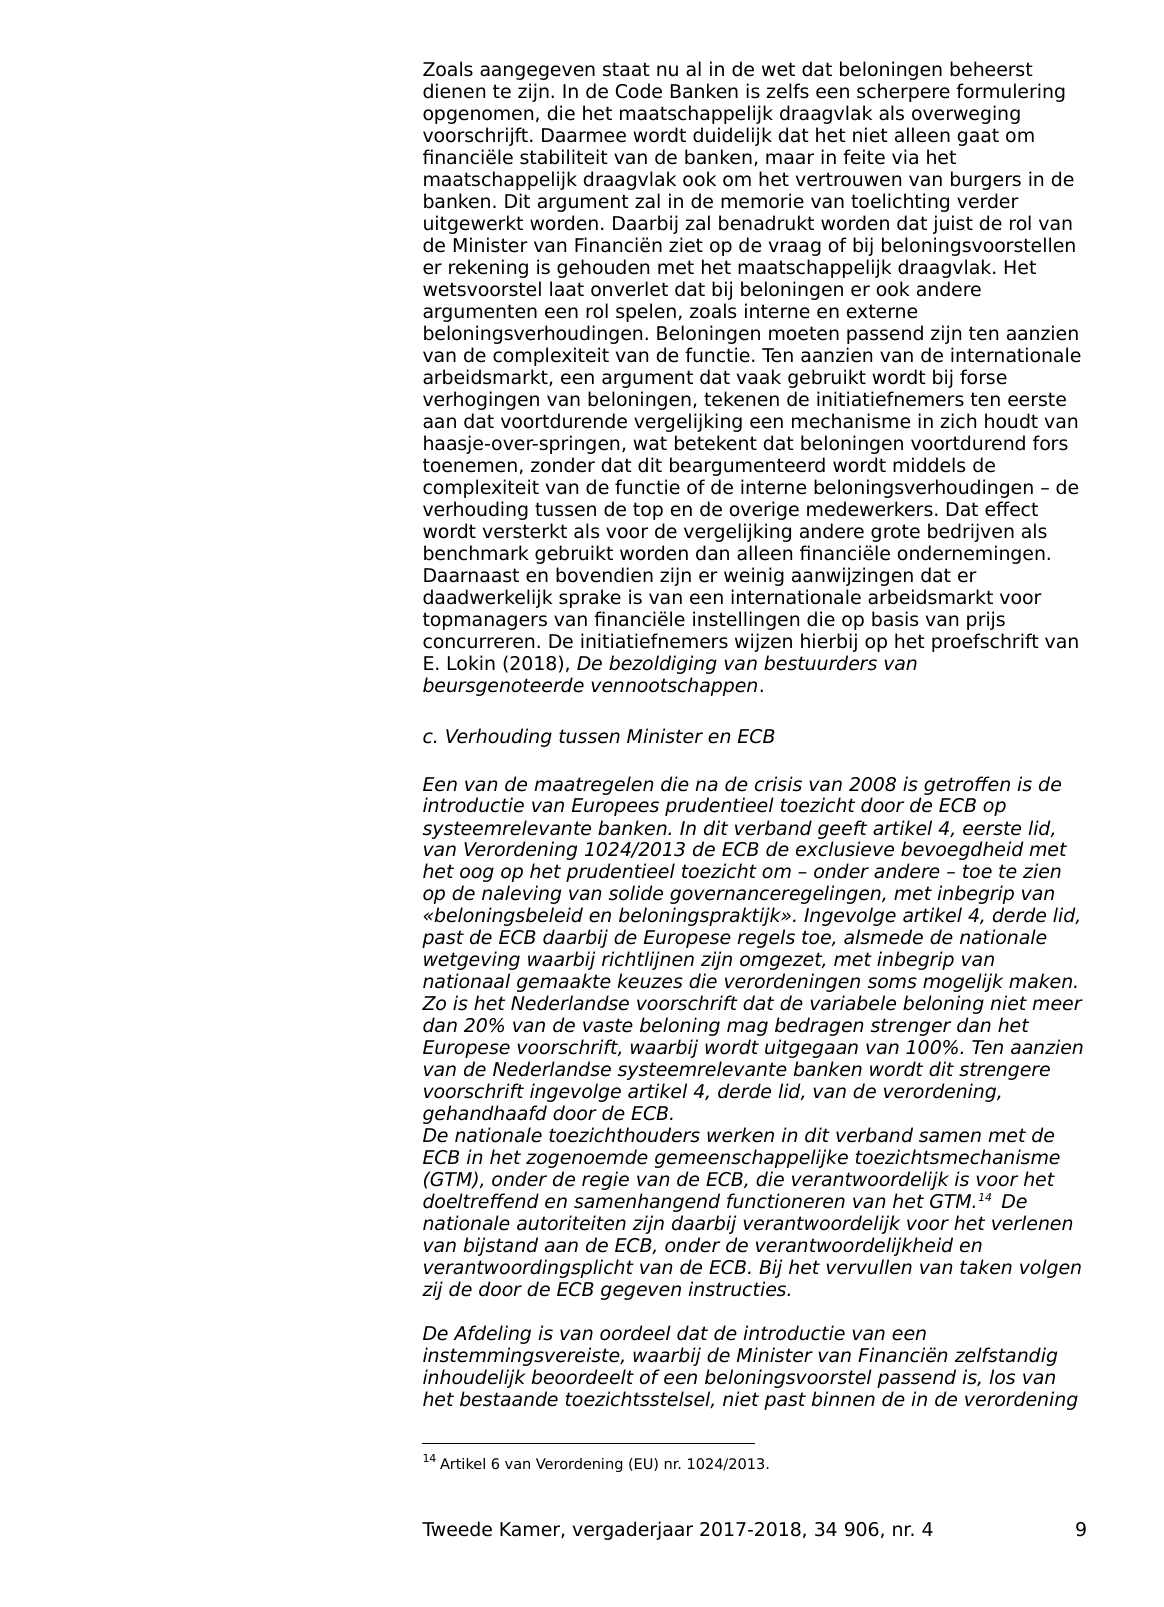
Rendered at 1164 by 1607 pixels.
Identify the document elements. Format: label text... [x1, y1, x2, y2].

subtitle c. Verhouding tussen Minister en ECB [422, 726, 1087, 748]
text De nationale toezichthouders werken in dit verband samen met de ECB in het zogenoemde gemeenschappelijke toezichtsmechanisme (GTM), onder de regie van de ECB, die verantwoordelijk is voor het doeltreffend en samenhangend functioneren van het GTM. De nationale autoriteiten zijn daarbij verantwoordelijk voor het verlenen van bijstand aan de ECB, onder de verantwoordelijkheid en verantwoordingsplicht van de ECB. Bij het vervullen van taken volgen zij de door de ECB gegeven instructies. [422, 1125, 1087, 1301]
text Artikel 6 van Verordening (EU) nr. 1024/2013. [422, 1452, 1087, 1474]
text Een van de maatregelen die na de crisis van 2008 is getroffen is de introductie van Europees prudentieel toezicht door de ECB op systeemrelevante banken. In dit verband geeft artikel 4, eerste lid, van Verordening 1024/2013 de ECB de exclusieve bevoegdheid met het oog op het prudentieel toezicht om – onder andere – toe te zien op de naleving van solide governanceregelingen, met inbegrip van «beloningsbeleid en beloningspraktijk». Ingevolge artikel 4, derde lid, past de ECB daarbij de Europese regels toe, alsmede de nationale wetgeving waarbij richtlijnen zijn omgezet, met inbegrip van nationaal gemaakte keuzes die verordeningen soms mogelijk maken. Zo is het Nederlandse voorschrift dat de variabele beloning niet meer dan 20% van de vaste beloning mag bedragen strenger dan het Europese voorschrift, waarbij wordt uitgegaan van 100%. Ten aanzien van de Nederlandse systeemrelevante banken wordt dit strengere voorschrift ingevolge artikel 4, derde lid, van de verordening, gehandhaafd door de ECB. [422, 773, 1087, 1125]
text Zoals aangegeven staat nu al in de wet dat beloningen beheerst dienen te zijn. In de Code Banken is zelfs een scherpere formulering opgenomen, die het maatschappelijk draagvlak als overweging voorschrijft. Daarmee wordt duidelijk dat het niet alleen gaat om financiële stabiliteit van de banken, maar in feite via het maatschappelijk draagvlak ook om het vertrouwen van burgers in de banken. Dit argument zal in de memorie van toelichting verder uitgewerkt worden. Daarbij zal benadrukt worden dat juist de rol van de Minister van Financiën ziet op de vraag of bij beloningsvoorstellen er rekening is gehouden met het maatschappelijk draagvlak. Het wetsvoorstel laat onverlet dat bij beloningen er ook andere argumenten een rol spelen, zoals interne en externe beloningsverhoudingen. Beloningen moeten passend zijn ten aanzien van de complexiteit van de functie. Ten aanzien van de internationale arbeidsmarkt, een argument dat vaak gebruikt wordt bij forse verhogingen van beloningen, tekenen de initiatiefnemers ten eerste aan dat voortdurende vergelijking een mechanisme in zich houdt van haasje-over-springen, wat betekent dat beloningen voortdurend fors toenemen, zonder dat dit beargumenteerd wordt middels de complexiteit van de functie of de interne beloningsverhoudingen – de verhouding tussen de top en de overige medewerkers. Dat effect wordt versterkt als voor de vergelijking andere grote bedrijven als benchmark gebruikt worden dan alleen financiële ondernemingen. Daarnaast en bovendien zijn er weinig aanwijzingen dat er daadwerkelijk sprake is van een internationale arbeidsmarkt voor topmanagers van financiële instellingen die op basis van prijs concurreren. De initiatiefnemers wijzen hierbij op het proefschrift van E. Lokin (2018), De bezoldiging van bestuurders van beursgenoteerde vennootschappen. [422, 59, 1087, 696]
text De Afdeling is van oordeel dat de introductie van een instemmingsvereiste, waarbij de Minister van Financiën zelfstandig inhoudelijk beoordeelt of een beloningsvoorstel passend is, los van het bestaande toezichtsstelsel, niet past binnen de in de verordening [422, 1323, 1087, 1411]
